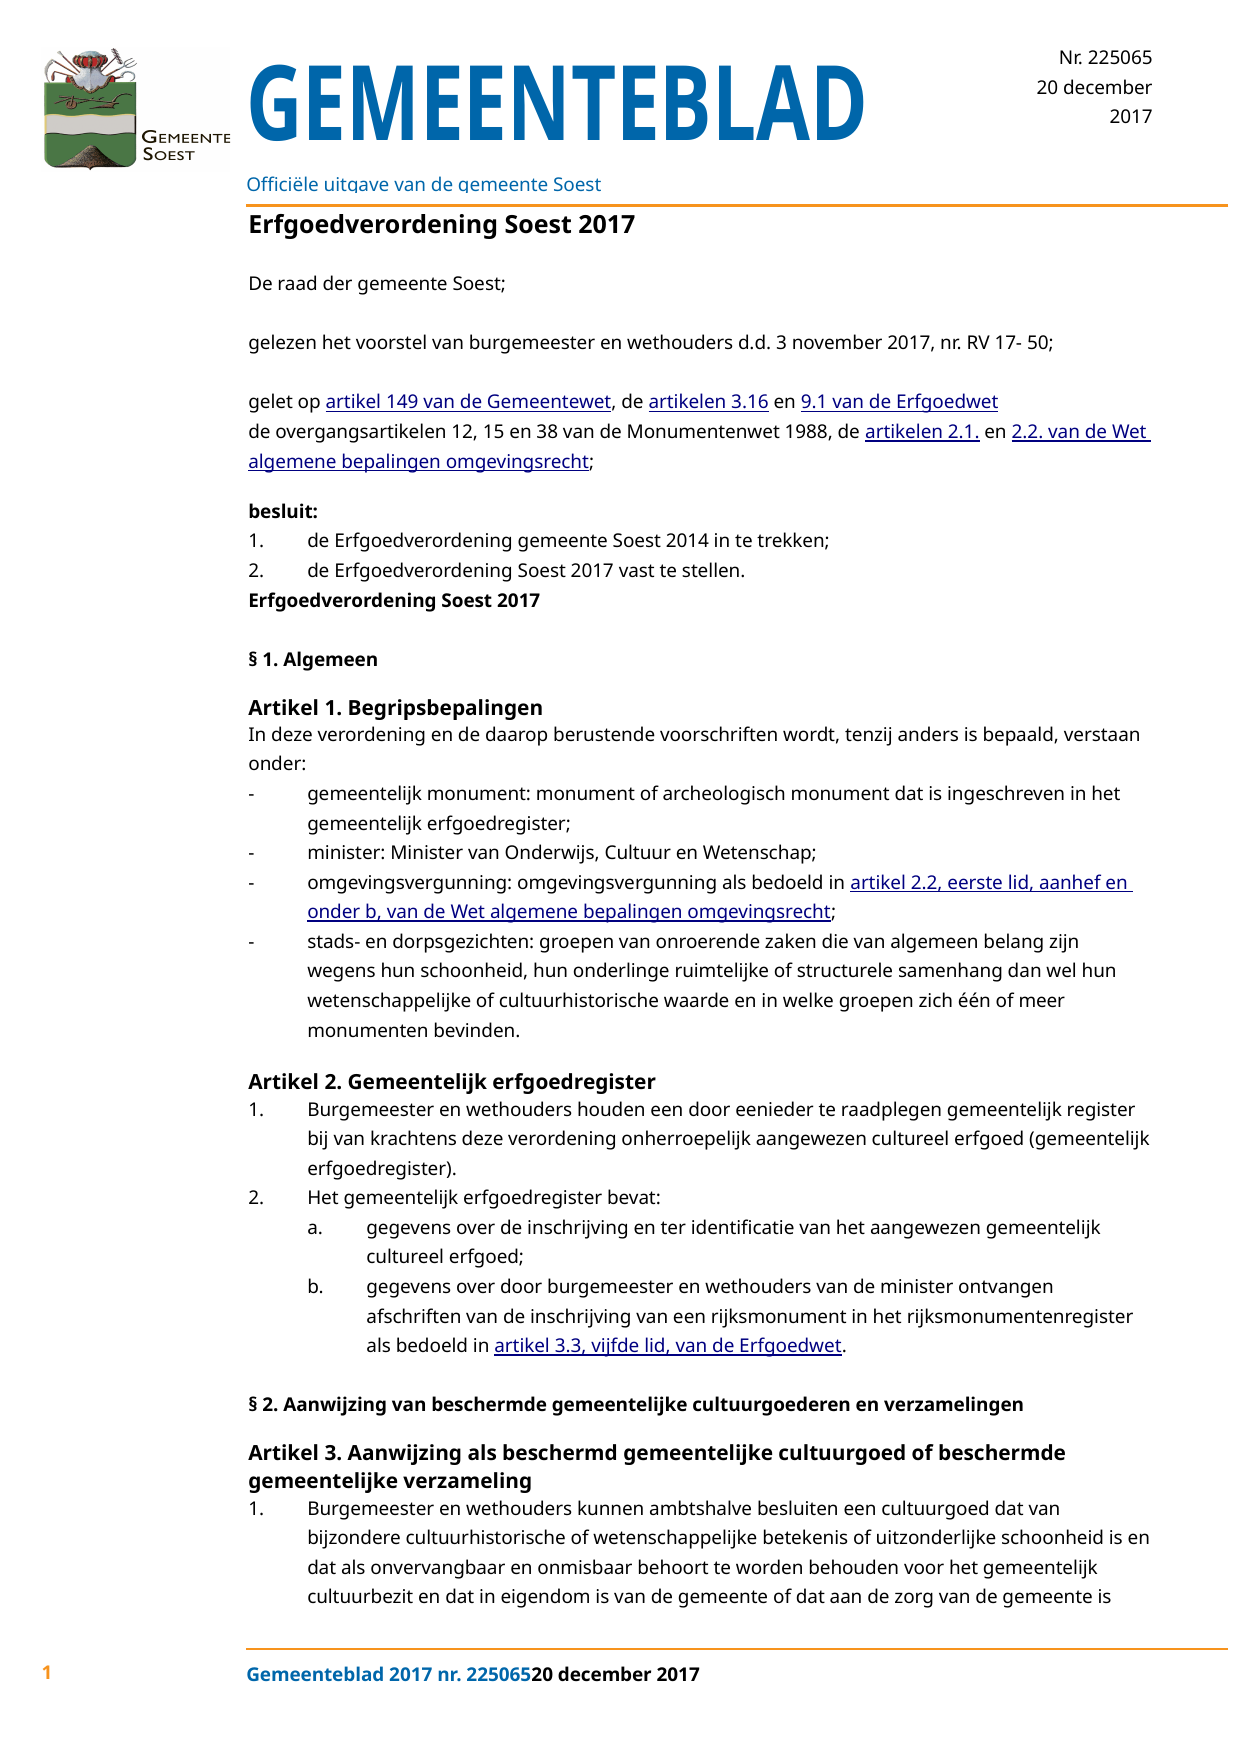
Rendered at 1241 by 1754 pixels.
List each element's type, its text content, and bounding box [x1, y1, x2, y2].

text Artikel 1. Begripsbepalingen [248, 693, 1152, 721]
picture [41, 47, 231, 172]
list de Erfgoedverordening Soest 2017 vast te stellen. [248, 557, 1152, 583]
text Artikel 3. Aanwijzing als beschermd gemeentelijke cultuurgoed of beschermde gemeentelijke verzameling [248, 1438, 1152, 1495]
list gegevens over de inschrijving en ter identificatie van het aangewezen gemeentelijk cultureel erfgoed; [307, 1214, 1152, 1269]
list stads- en dorpsgezichten: groepen van onroerende zaken die van algemeen belang zijn wegens hun schoonheid, hun onderlinge ruimtelijke of structurele samenhang dan wel hun wetenschappelijke of cultuurhistorische waarde en in welke groepen zich één of meer monumenten bevinden. [248, 928, 1152, 1043]
text Erfgoedverordening Soest 2017 [248, 587, 1152, 613]
text § 1. Algemeen [248, 646, 1152, 672]
text gelet op artikel 149 van de Gemeentewet, de artikelen 3.16 en 9.1 van de Erfgoedwet [248, 389, 1152, 414]
text In deze verordening en de daarop berustende voorschriften wordt, tenzij anders is bepaald, verstaan onder: [248, 721, 1152, 776]
list minister: Minister van Onderwijs, Cultuur en Wetenschap; [248, 839, 1152, 865]
list Het gemeentelijk erfgoedregister bevat: [248, 1184, 1152, 1210]
list gemeentelijk monument: monument of archeologisch monument dat is ingeschreven in het gemeentelijk erfgoedregister; [248, 780, 1152, 836]
text De raad der gemeente Soest; [248, 270, 1152, 296]
list de Erfgoedverordening gemeente Soest 2014 in te trekken; [248, 528, 1152, 553]
text Artikel 2. Gemeentelijk erfgoedregister [248, 1067, 1152, 1096]
text de overgangsartikelen 12, 15 en 38 van de Monumentenwet 1988, de artikelen 2.1. en 2.2. van de Wet algemene bepalingen omgevingsrecht; [248, 418, 1152, 473]
list Burgemeester en wethouders kunnen ambtshalve besluiten een cultuurgoed dat van bijzondere cultuurhistorische of wetenschappelijke betekenis of uitzonderlijke schoonheid is en dat als onvervangbaar en onmisbaar behoort te worden behouden voor het gemeentelijk cultuurbezit en dat in eigendom is van de gemeente of dat aan de zorg van de gemeente is [248, 1495, 1152, 1609]
text Erfgoedverordening Soest 2017 [248, 207, 1152, 241]
list omgevingsvergunning: omgevingsvergunning als bedoeld in artikel 2.2, eerste lid, aanhef en onder b, van de Wet algemene bepalingen omgevingsrecht; [248, 869, 1152, 924]
text gelezen het voorstel van burgemeester en wethouders d.d. 3 november 2017, nr. RV 17- 50; [248, 329, 1152, 355]
list Burgemeester en wethouders houden een door eenieder te raadplegen gemeentelijk register bij van krachtens deze verordening onherroepelijk aangewezen cultureel erfgoed (gemeentelijk erfgoedregister). [248, 1096, 1152, 1181]
text § 2. Aanwijzing van beschermde gemeentelijke cultuurgoederen en verzamelingen [248, 1392, 1152, 1417]
text besluit: [248, 498, 1152, 524]
list gegevens over door burgemeester en wethouders van de minister ontvangen afschriften van de inschrijving van een rijksmonument in het rijksmonumentenregister als bedoeld in artikel 3.3, vijfde lid, van de Erfgoedwet. [307, 1273, 1152, 1358]
